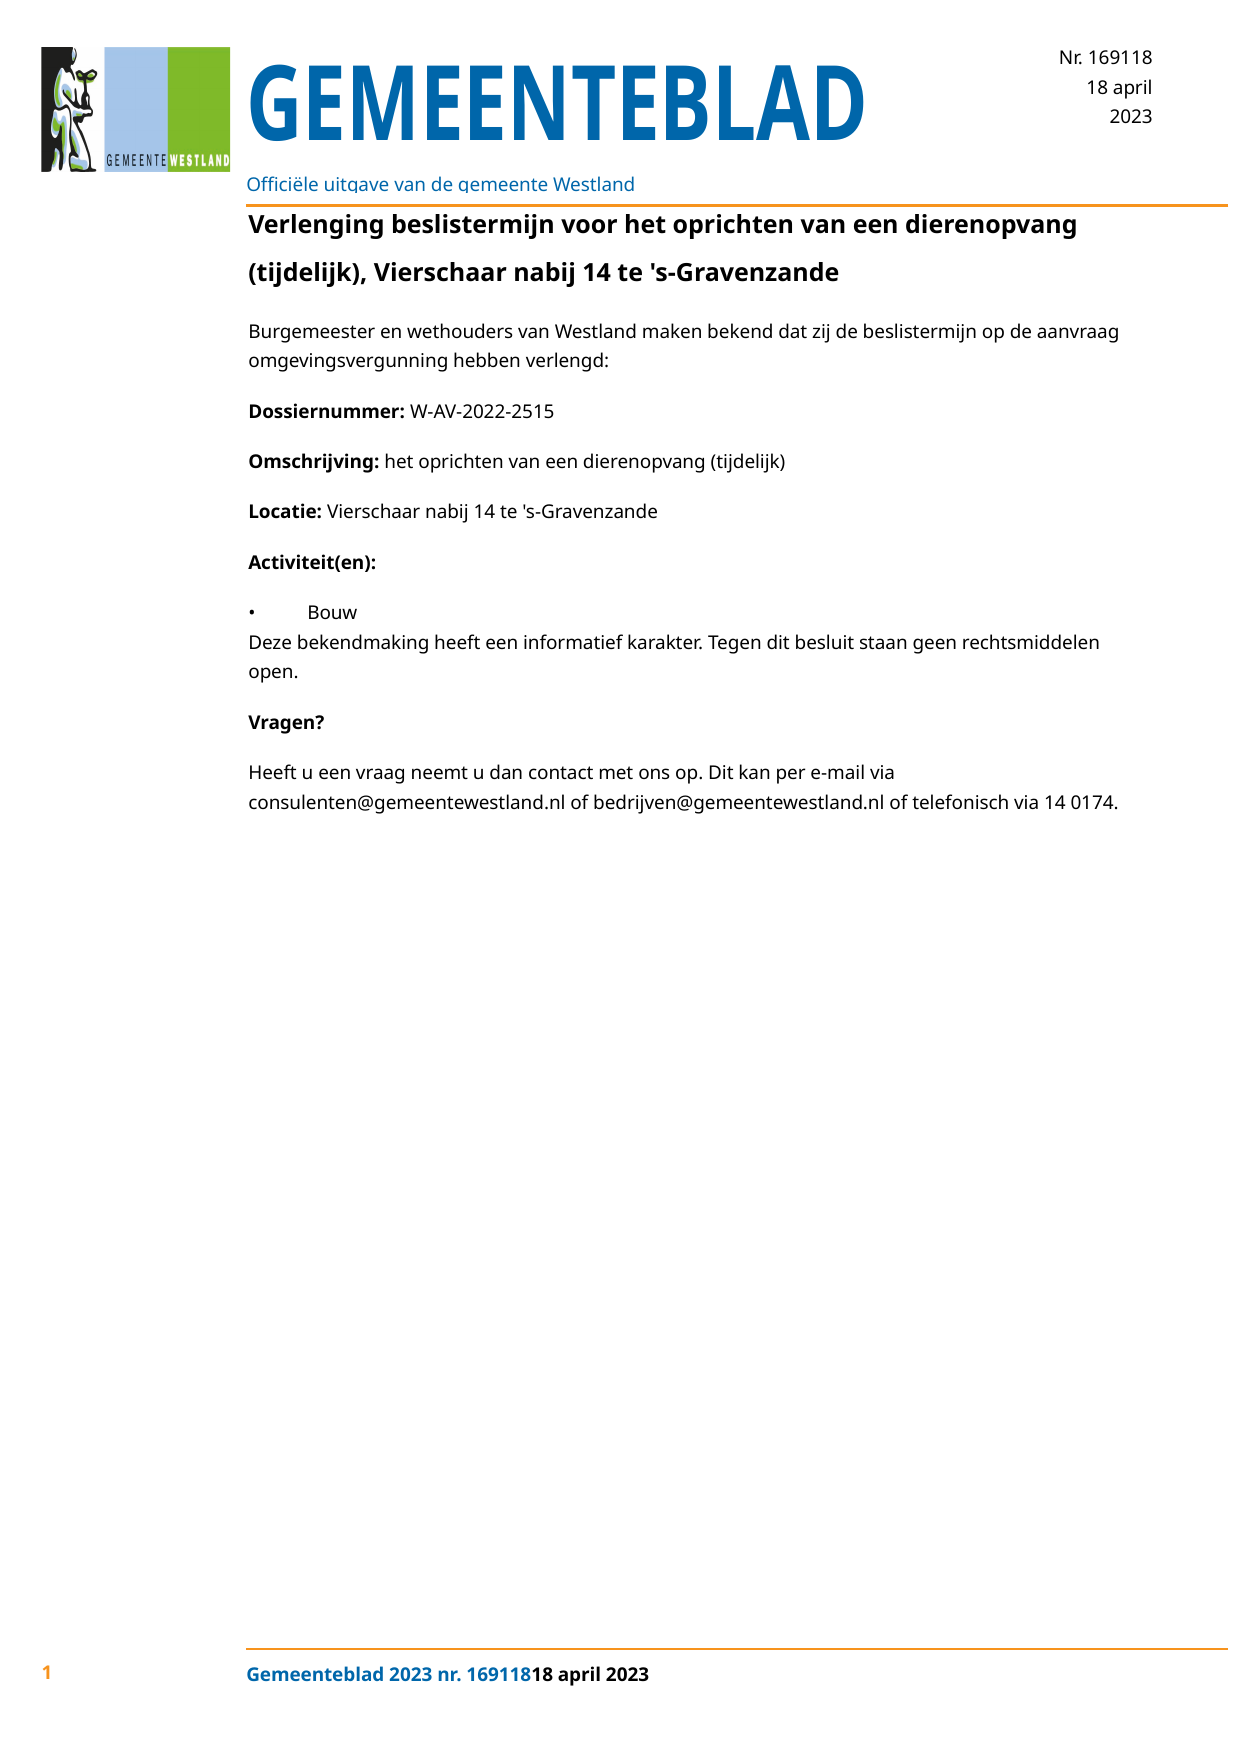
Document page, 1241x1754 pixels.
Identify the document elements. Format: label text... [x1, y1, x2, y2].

text Deze bekendmaking heeft een informatief karakter. Tegen dit besluit staan geen rechtsmiddelen open. [248, 629, 1152, 684]
text Verlenging beslistermijn voor het oprichten van een dierenopvang (tijdelijk), Vierschaar nabij 14 te 's-Gravenzande [248, 207, 1152, 288]
text Heeft u een vraag neemt u dan contact met ons op. Dit kan per e-mail via consulenten@gemeentewestland.nl of bedrijven@gemeentewestland.nl of telefonisch via 14 0174. [248, 759, 1152, 815]
text Locatie: Vierschaar nabij 14 te 's-Gravenzande [248, 499, 1152, 524]
text Burgemeester en wethouders van Westland maken bekend dat zij de beslistermijn op de aanvraag omgevingsvergunning hebben verlengd: [248, 318, 1152, 373]
text Activiteit(en): [248, 549, 1152, 575]
text Dossiernummer: W-AV-2022-2515 [248, 398, 1152, 424]
picture [41, 47, 231, 172]
text Vragen? [248, 709, 1152, 735]
list Bouw [248, 599, 1152, 625]
text Omschrijving: het oprichten van een dierenopvang (tijdelijk) [248, 448, 1152, 474]
